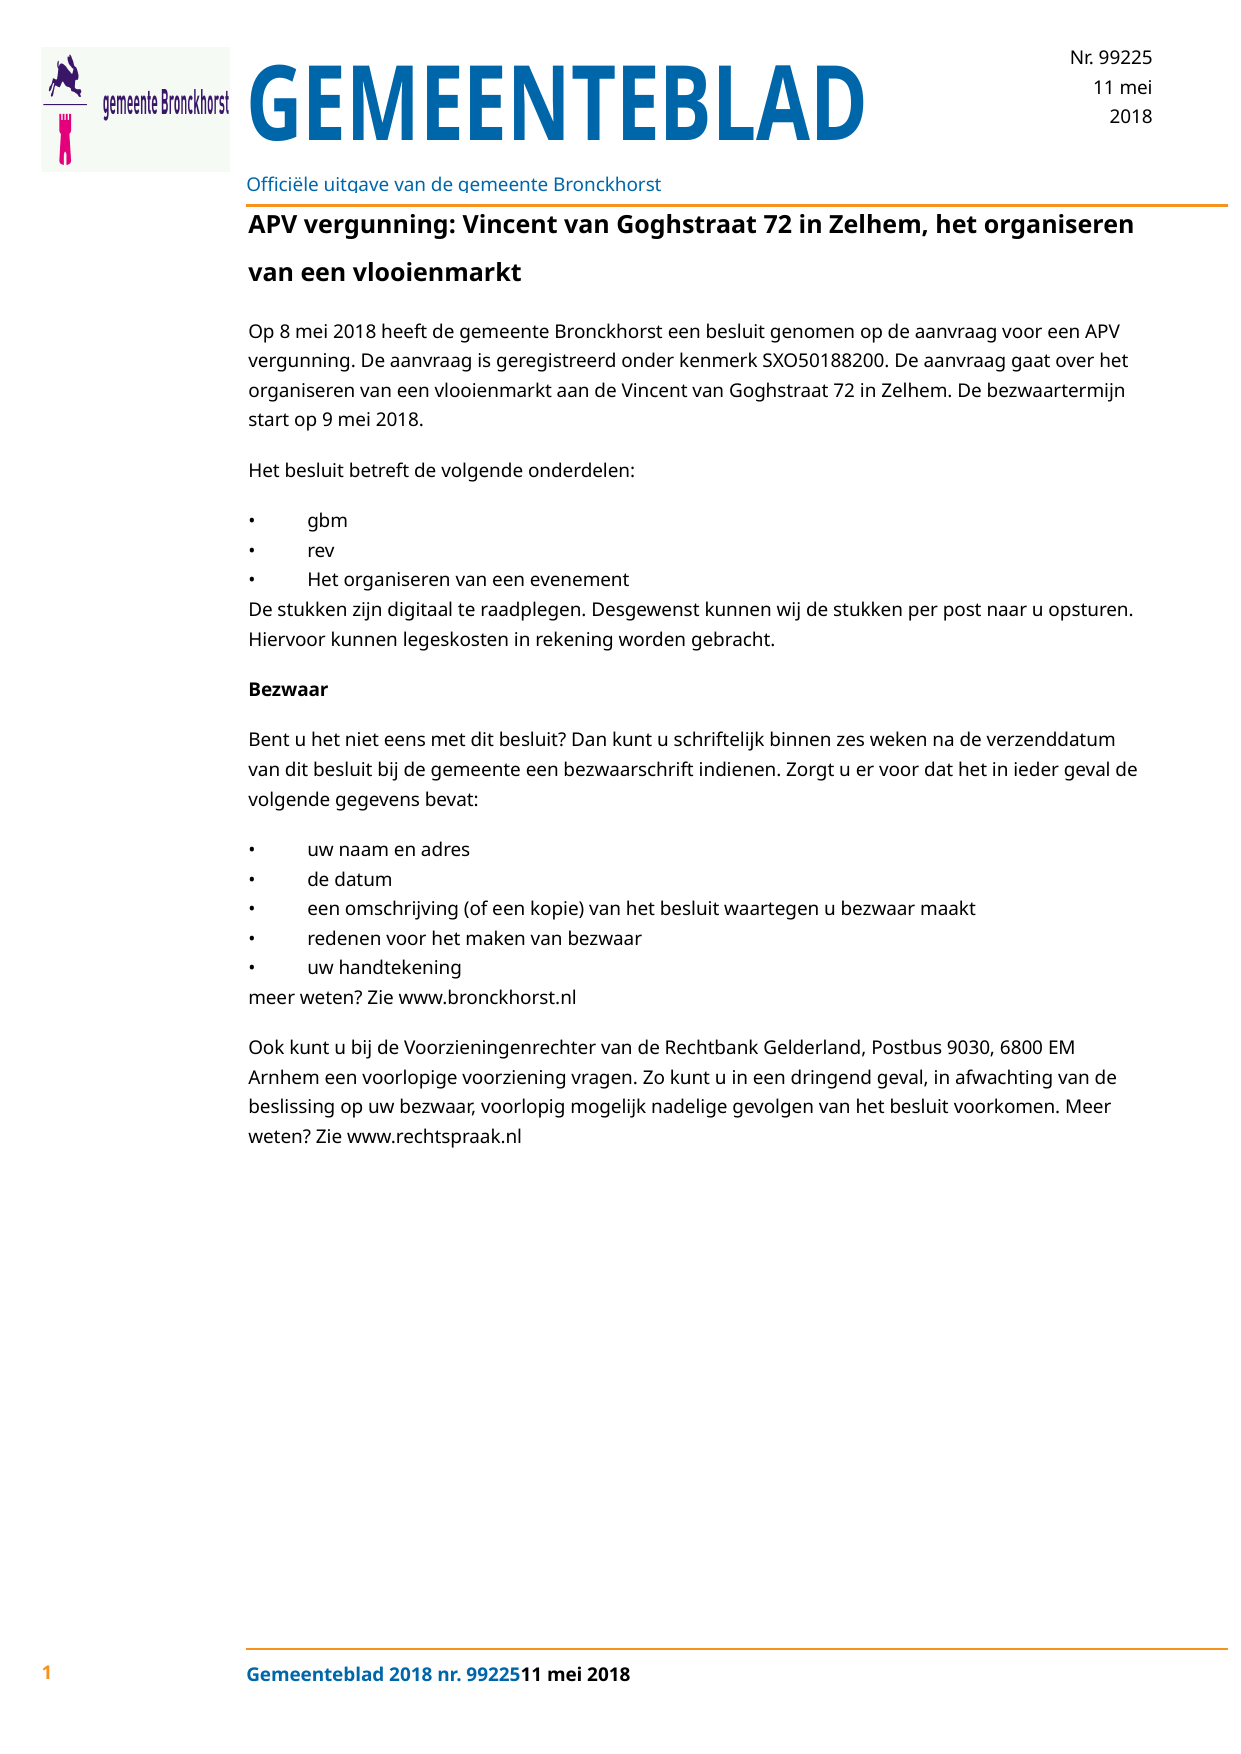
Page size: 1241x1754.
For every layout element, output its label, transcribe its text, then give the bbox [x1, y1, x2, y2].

text Ook kunt u bij de Voorzieningenrechter van de Rechtbank Gelderland, Postbus 9030, 6800 EM Arnhem een voorlopige voorziening vragen. Zo kunt u in een dringend geval, in afwachting van de beslissing op uw bezwaar, voorlopig mogelijk nadelige gevolgen van het besluit voorkomen. Meer weten? Zie www.rechtspraak.nl [248, 1034, 1152, 1149]
text Bezwaar [248, 676, 1152, 702]
picture [41, 47, 231, 172]
list rev [248, 537, 1152, 563]
text Bent u het niet eens met dit besluit? Dan kunt u schriftelijk binnen zes weken na de verzenddatum van dit besluit bij de gemeente een bezwaarschrift indienen. Zorgt u er voor dat het in ieder geval de volgende gegevens bevat: [248, 727, 1152, 812]
list gbm [248, 507, 1152, 533]
text Op 8 mei 2018 heeft de gemeente Bronckhorst een besluit genomen op de aanvraag voor een APV vergunning. De aanvraag is geregistreerd onder kenmerk SXO50188200. De aanvraag gaat over het organiseren van een vlooienmarkt aan de Vincent van Goghstraat 72 in Zelhem. De bezwaartermijn start op 9 mei 2018. [248, 318, 1152, 432]
list de datum [248, 866, 1152, 892]
list uw naam en adres [248, 836, 1152, 862]
text APV vergunning: Vincent van Goghstraat 72 in Zelhem, het organiseren van een vlooienmarkt [248, 207, 1152, 288]
text De stukken zijn digitaal te raadplegen. Desgewenst kunnen wij de stukken per post naar u opsturen. Hiervoor kunnen legeskosten in rekening worden gebracht. [248, 596, 1152, 652]
list Het organiseren van een evenement [248, 567, 1152, 592]
list redenen voor het maken van bezwaar [248, 925, 1152, 951]
text meer weten? Zie www.bronckhorst.nl [248, 984, 1152, 1010]
list uw handtekening [248, 954, 1152, 980]
text Het besluit betreft de volgende onderdelen: [248, 457, 1152, 483]
list een omschrijving (of een kopie) van het besluit waartegen u bezwaar maakt [248, 895, 1152, 921]
